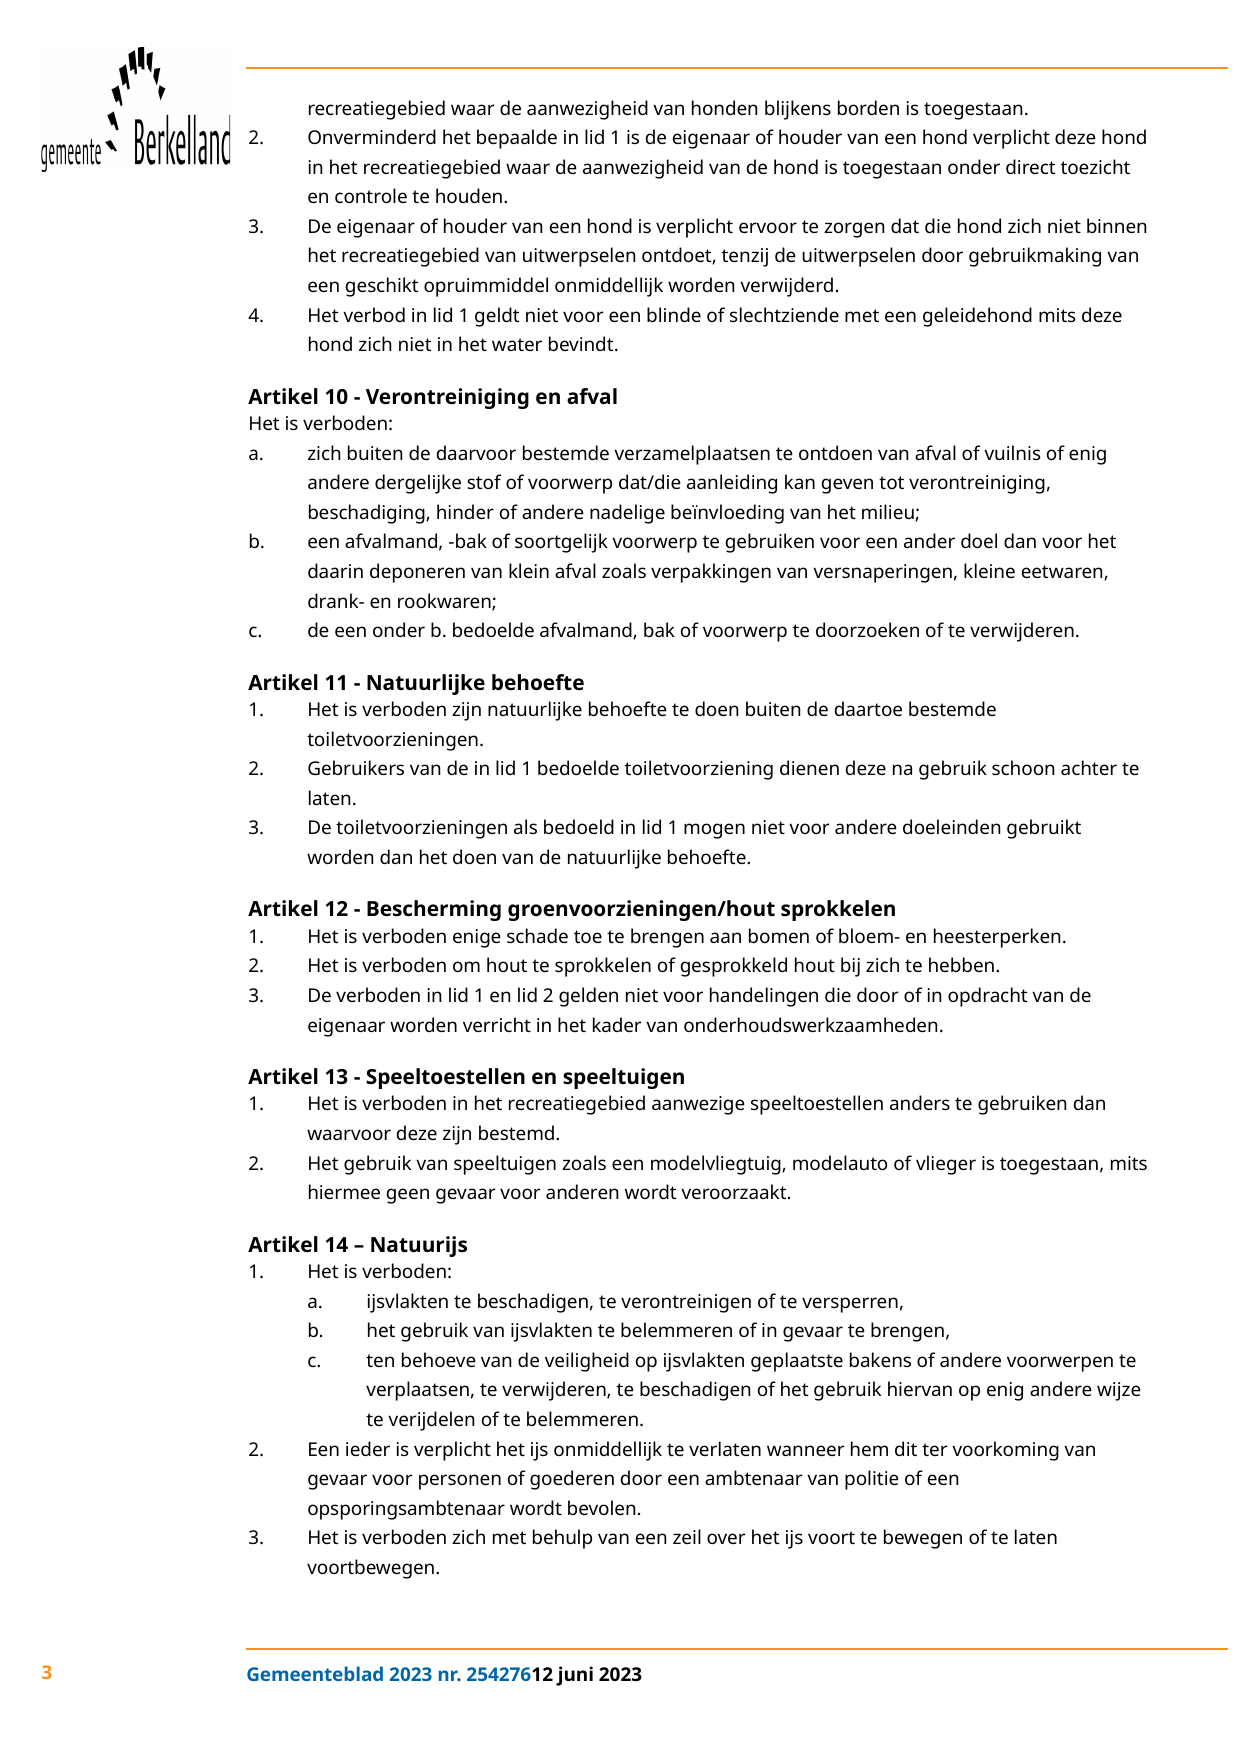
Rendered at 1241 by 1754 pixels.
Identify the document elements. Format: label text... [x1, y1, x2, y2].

list Het verbod in lid 1 geldt niet voor een blinde of slechtziende met een geleidehond mits deze hond zich niet in het water bevindt. [248, 302, 1152, 357]
list De verboden in lid 1 en lid 2 gelden niet voor handelingen die door of in opdracht van de eigenaar worden verricht in het kader van onderhoudswerkzaamheden. [248, 982, 1152, 1037]
text Het is verboden: [248, 410, 1152, 436]
list ten behoeve van de veiligheid op ijsvlakten geplaatste bakens of andere voorwerpen te verplaatsen, te verwijderen, te beschadigen of het gebruik hiervan op enig andere wijze te verijdelen of te belemmeren. [307, 1347, 1152, 1432]
list Het is verboden: [248, 1258, 1152, 1284]
list Het is verboden enige schade toe te brengen aan bomen of bloem- en heesterperken. [248, 923, 1152, 949]
list de een onder b. bedoelde afvalmand, bak of voorwerp te doorzoeken of te verwijderen. [248, 617, 1152, 643]
text Artikel 10 - Verontreiniging en afval [248, 382, 1152, 410]
list Het gebruik van speeltuigen zoals een modelvliegtuig, modelauto of vlieger is toegestaan, mits hiermee geen gevaar voor anderen wordt veroorzaakt. [248, 1150, 1152, 1205]
text Artikel 13 - Speeltoestellen en speeltuigen [248, 1062, 1152, 1091]
list De toiletvoorzieningen als bedoeld in lid 1 mogen niet voor andere doeleinden gebruikt worden dan het doen van de natuurlijke behoefte. [248, 814, 1152, 870]
list ijsvlakten te beschadigen, te verontreinigen of te versperren, [307, 1288, 1152, 1313]
list De eigenaar of houder van een hond is verplicht ervoor te zorgen dat die hond zich niet binnen het recreatiegebied van uitwerpselen ontdoet, tenzij de uitwerpselen door gebruikmaking van een geschikt opruimmiddel onmiddellijk worden verwijderd. [248, 213, 1152, 298]
list Het is verboden in het recreatiegebied aanwezige speeltoestellen anders te gebruiken dan waarvoor deze zijn bestemd. [248, 1091, 1152, 1146]
list Onverminderd het bepaalde in lid 1 is de eigenaar of houder van een hond verplicht deze hond in het recreatiegebied waar de aanwezigheid van de hond is toegestaan onder direct toezicht en controle te houden. [248, 124, 1152, 209]
text Artikel 11 - Natuurlijke behoefte [248, 668, 1152, 696]
list het gebruik van ijsvlakten te belemmeren of in gevaar te brengen, [307, 1317, 1152, 1343]
list Het is verboden om hout te sprokkelen of gesprokkeld hout bij zich te hebben. [248, 953, 1152, 978]
picture [41, 47, 231, 172]
list een afvalmand, -bak of soortgelijk voorwerp te gebruiken voor een ander doel dan voor het daarin deponeren van klein afval zoals verpakkingen van versnaperingen, kleine eetwaren, drank- en rookwaren; [248, 529, 1152, 613]
list Gebruikers van de in lid 1 bedoelde toiletvoorziening dienen deze na gebruik schoon achter te laten. [248, 755, 1152, 811]
text Artikel 14 – Natuurijs [248, 1230, 1152, 1258]
list Het is verboden zich met behulp van een zeil over het ijs voort te bewegen of te laten voortbewegen. [248, 1524, 1152, 1580]
list Een ieder is verplicht het ijs onmiddellijk te verlaten wanneer hem dit ter voorkoming van gevaar voor personen of goederen door een ambtenaar van politie of een opsporingsambtenaar wordt bevolen. [248, 1436, 1152, 1521]
list Het is verboden zijn natuurlijke behoefte te doen buiten de daartoe bestemde toiletvoorzieningen. [248, 696, 1152, 752]
text Artikel 12 - Bescherming groenvoorzieningen/hout sprokkelen [248, 894, 1152, 923]
list zich buiten de daarvoor bestemde verzamelplaatsen te ontdoen van afval of vuilnis of enig andere dergelijke stof of voorwerp dat/die aanleiding kan geven tot verontreiniging, beschadiging, hinder of andere nadelige beïnvloeding van het milieu; [248, 440, 1152, 525]
list recreatiegebied waar de aanwezigheid van honden blijkens borden is toegestaan. [248, 95, 1152, 121]
